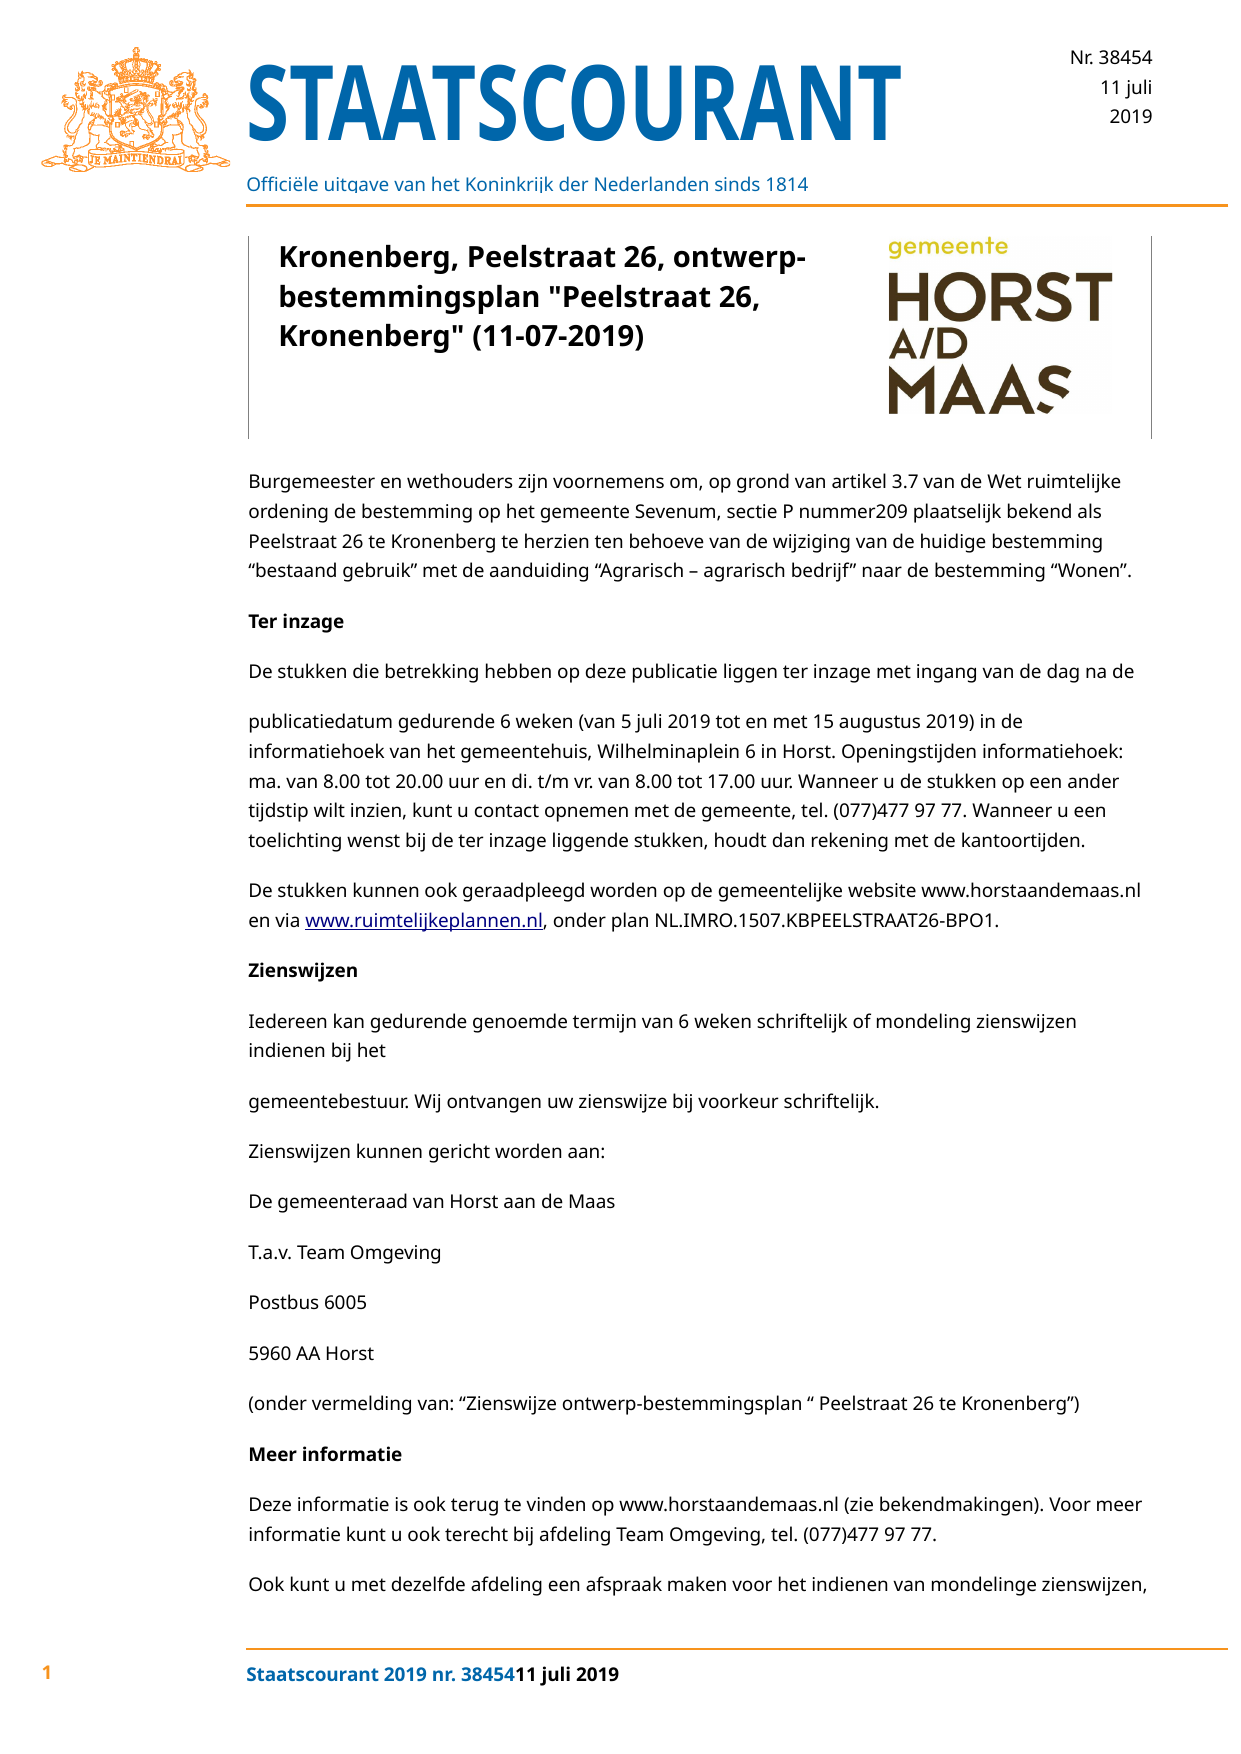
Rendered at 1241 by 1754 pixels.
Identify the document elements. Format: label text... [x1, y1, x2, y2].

table_header [850, 414, 1151, 439]
text Zienswijzen [248, 957, 1152, 983]
text T.a.v. Team Omgeving [248, 1239, 1152, 1265]
text publicatiedatum gedurende 6 weken (van 5 juli 2019 tot en met 15 augustus 2019) in de informatiehoek van het gemeentehuis, Wilhelminaplein 6 in Horst. Openingstijden informatiehoek: ma. van 8.00 tot 20.00 uur en di. t/m vr. van 8.00 tot 17.00 uur. Wanneer u de stukken op een ander tijdstip wilt inzien, kunt u contact opnemen met de gemeente, tel. (077)477 97 77. Wanneer u een toelichting wenst bij de ter inzage liggende stukken, houdt dan rekening met de kantoortijden. [248, 709, 1152, 853]
text Postbus 6005 [248, 1289, 1152, 1315]
text De stukken kunnen ook geraadpleegd worden op de gemeentelijke website www.horstaandemaas.nl en via www.ruimtelijkeplannen.nl, onder plan NL.IMRO.1507.KBPEELSTRAAT26-BPO1. [248, 877, 1152, 933]
table_header Kronenberg, Peelstraat 26, ontwerp-bestemmingsplan "Peelstraat 26, Kronenberg" (11-07-2019) [249, 236, 850, 439]
text Ter inzage [248, 608, 1152, 633]
text Meer informatie [248, 1441, 1152, 1466]
text 5960 AA Horst [248, 1340, 1152, 1366]
text Ook kunt u met dezelfde afdeling een afspraak maken voor het indienen van mondelinge zienswijzen, [248, 1571, 1152, 1597]
text Zienswijzen kunnen gericht worden aan: [248, 1138, 1152, 1164]
picture [888, 236, 1113, 414]
text Deze informatie is ook terug te vinden op www.horstaandemaas.nl (zie bekendmakingen). Voor meer informatie kunt u ook terecht bij afdeling Team Omgeving, tel. (077)477 97 77. [248, 1491, 1152, 1546]
text Iedereen kan gedurende genoemde termijn van 6 weken schriftelijk of mondeling zienswijzen indienen bij het [248, 1008, 1152, 1063]
text gemeentebestuur. Wij ontvangen uw zienswijze bij voorkeur schriftelijk. [248, 1088, 1152, 1113]
text De stukken die betrekking hebben op deze publicatie liggen ter inzage met ingang van de dag na de [248, 658, 1152, 684]
text Burgemeester en wethouders zijn voornemens om, op grond van artikel 3.7 van de Wet ruimtelijke ordening de bestemming op het gemeente Sevenum, sectie P nummer209 plaatselijk bekend als Peelstraat 26 te Kronenberg te herzien ten behoeve van de wijziging van de huidige bestemming “bestaand gebruik” met de aanduiding “Agrarisch – agrarisch bedrijf” naar de bestemming “Wonen”. [248, 469, 1152, 583]
text (onder vermelding van: “Zienswijze ontwerp-bestemmingsplan “ Peelstraat 26 te Kronenberg”) [248, 1390, 1152, 1416]
text De gemeenteraad van Horst aan de Maas [248, 1189, 1152, 1214]
table_header [850, 236, 888, 413]
picture [41, 47, 231, 172]
table_header [1113, 236, 1151, 413]
